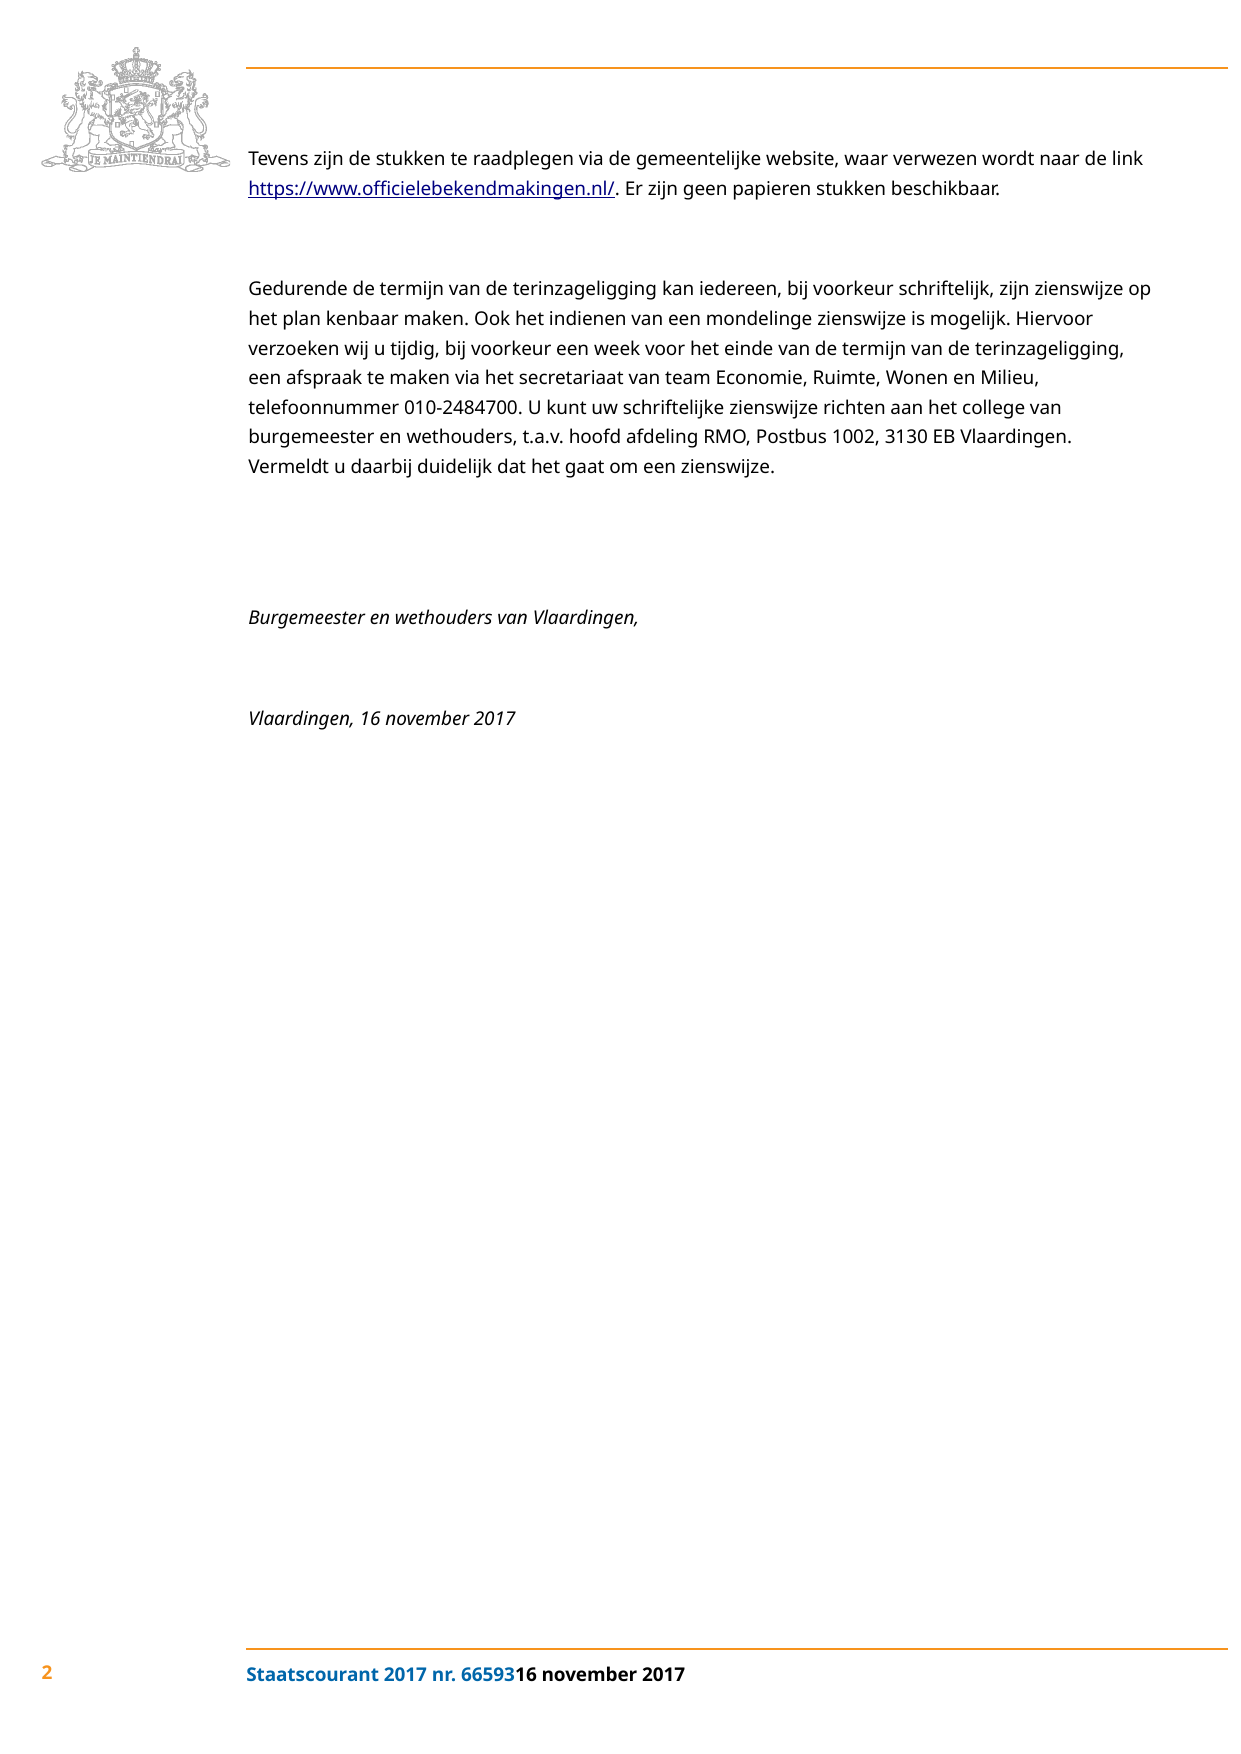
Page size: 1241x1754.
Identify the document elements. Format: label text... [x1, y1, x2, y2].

text Tevens zijn de stukken te raadplegen via de gemeentelijke website, waar verwezen wordt naar de link https://www.officielebekendmakingen.nl/. Er zijn geen papieren stukken beschikbaar. [248, 145, 1152, 201]
text Burgemeester en wethouders van Vlaardingen, [248, 604, 1152, 630]
text Vlaardingen, 16 november 2017 [248, 705, 1152, 731]
text Gedurende de termijn van de terinzageligging kan iedereen, bij voorkeur schriftelijk, zijn zienswijze op het plan kenbaar maken. Ook het indienen van een mondelinge zienswijze is mogelijk. Hiervoor verzoeken wij u tijdig, bij voorkeur een week voor het einde van de termijn van de terinzageligging, een afspraak te maken via het secretariaat van team Economie, Ruimte, Wonen en Milieu, telefoonnummer 010-2484700. U kunt uw schriftelijke zienswijze richten aan het college van burgemeester en wethouders, t.a.v. hoofd afdeling RMO, Postbus 1002, 3130 EB Vlaardingen. Vermeldt u daarbij duidelijk dat het gaat om een zienswijze. [248, 276, 1152, 479]
picture [41, 47, 231, 172]
